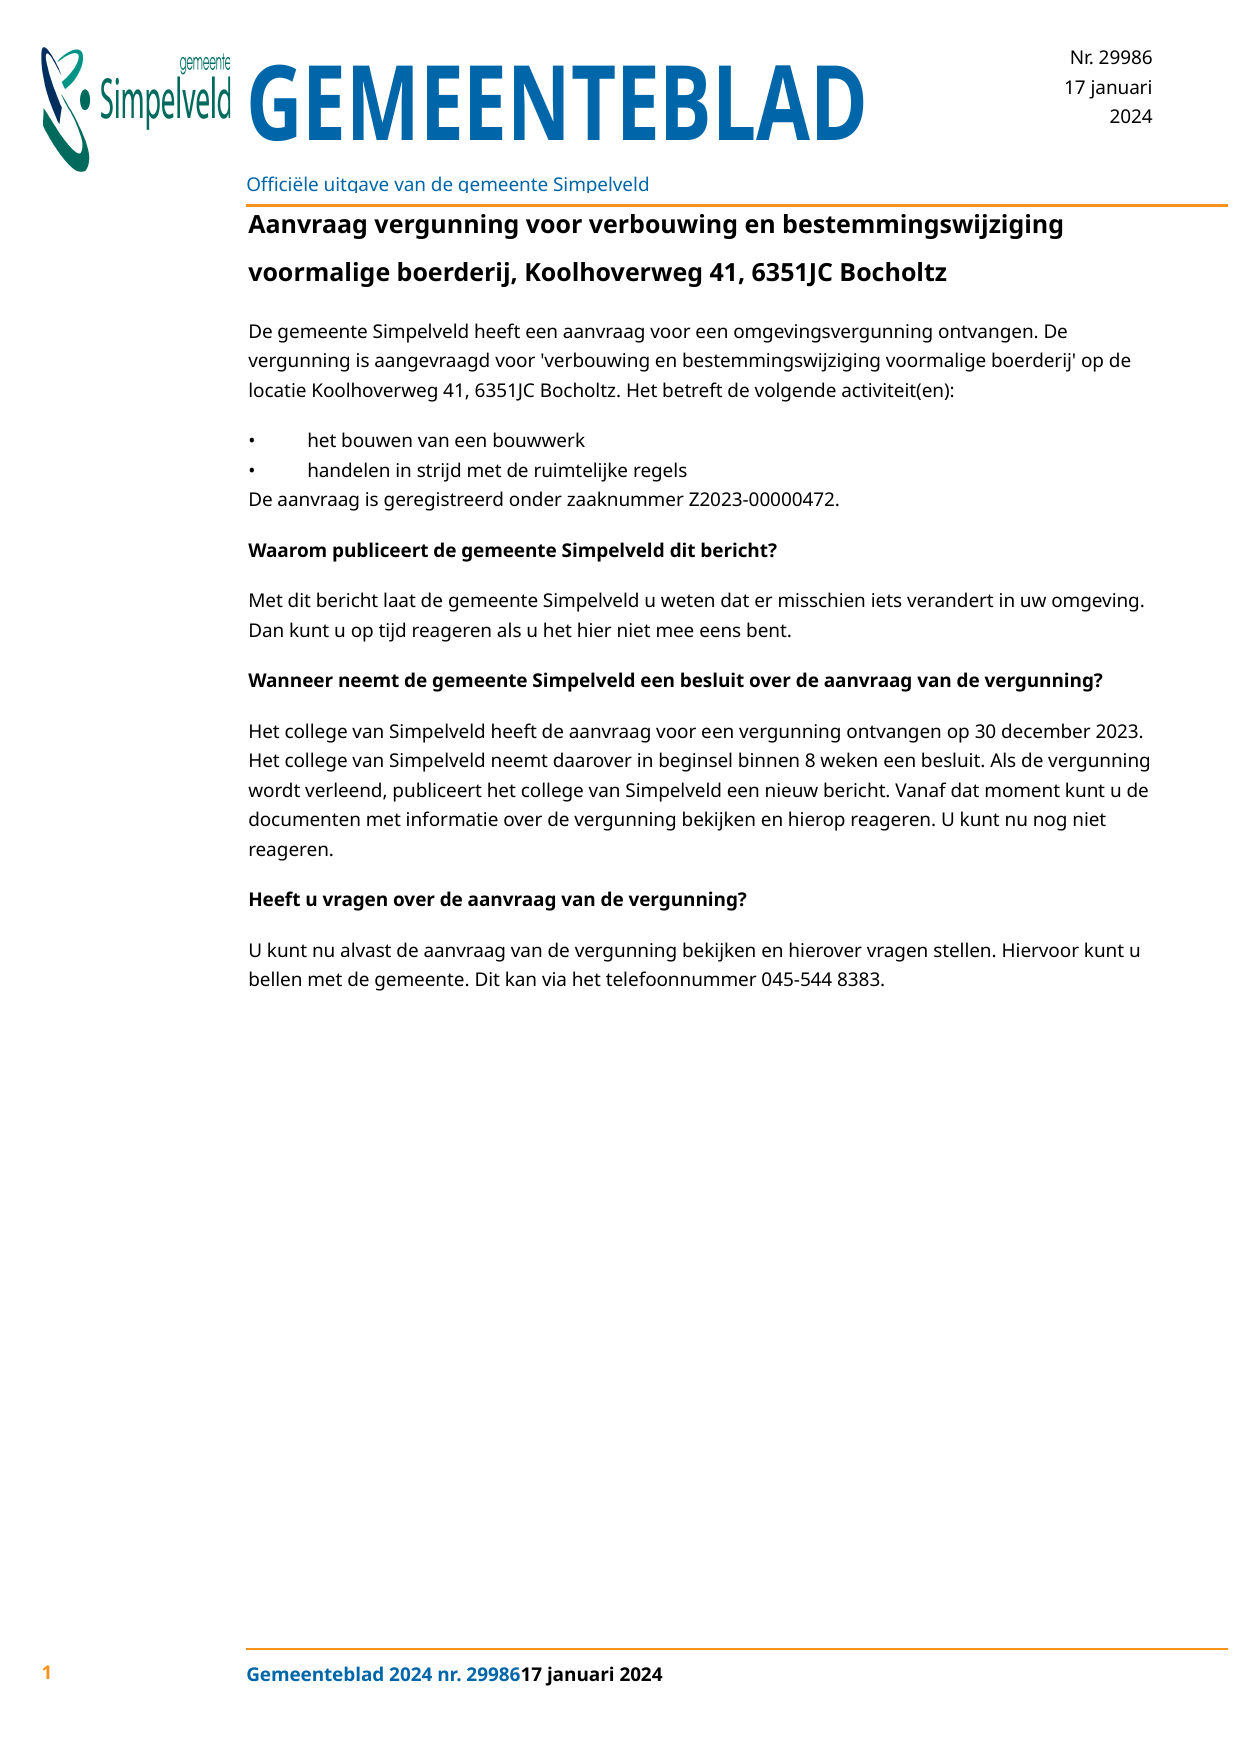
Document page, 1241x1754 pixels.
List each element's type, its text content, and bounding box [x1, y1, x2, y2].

text De gemeente Simpelveld heeft een aanvraag voor een omgevingsvergunning ontvangen. De vergunning is aangevraagd voor 'verbouwing en bestemmingswijziging voormalige boerderij' op de locatie Koolhoverweg 41, 6351JC Bocholtz. Het betreft de volgende activiteit(en): [248, 318, 1152, 403]
text Wanneer neemt de gemeente Simpelveld een besluit over de aanvraag van de vergunning? [248, 667, 1152, 693]
text De aanvraag is geregistreerd onder zaaknummer Z2023-00000472. [248, 487, 1152, 512]
text Waarom publiceert de gemeente Simpelveld dit bericht? [248, 537, 1152, 563]
text U kunt nu alvast de aanvraag van de vergunning bekijken en hierover vragen stellen. Hiervoor kunt u bellen met de gemeente. Dit kan via het telefoonnummer 045-544 8383. [248, 937, 1152, 992]
text Het college van Simpelveld heeft de aanvraag voor een vergunning ontvangen op 30 december 2023. Het college van Simpelveld neemt daarover in beginsel binnen 8 weken een besluit. Als de vergunning wordt verleend, publiceert het college van Simpelveld een nieuw bericht. Vanaf dat moment kunt u de documenten met informatie over de vergunning bekijken en hierop reageren. U kunt nu nog niet reageren. [248, 718, 1152, 862]
text Aanvraag vergunning voor verbouwing en bestemmingswijziging voormalige boerderij, Koolhoverweg 41, 6351JC Bocholtz [248, 207, 1152, 288]
picture [41, 47, 231, 172]
text Met dit bericht laat de gemeente Simpelveld u weten dat er misschien iets verandert in uw omgeving. Dan kunt u op tijd reageren als u het hier niet mee eens bent. [248, 587, 1152, 643]
text Heeft u vragen over de aanvraag van de vergunning? [248, 887, 1152, 912]
list het bouwen van een bouwwerk [248, 427, 1152, 453]
list handelen in strijd met de ruimtelijke regels [248, 457, 1152, 483]
